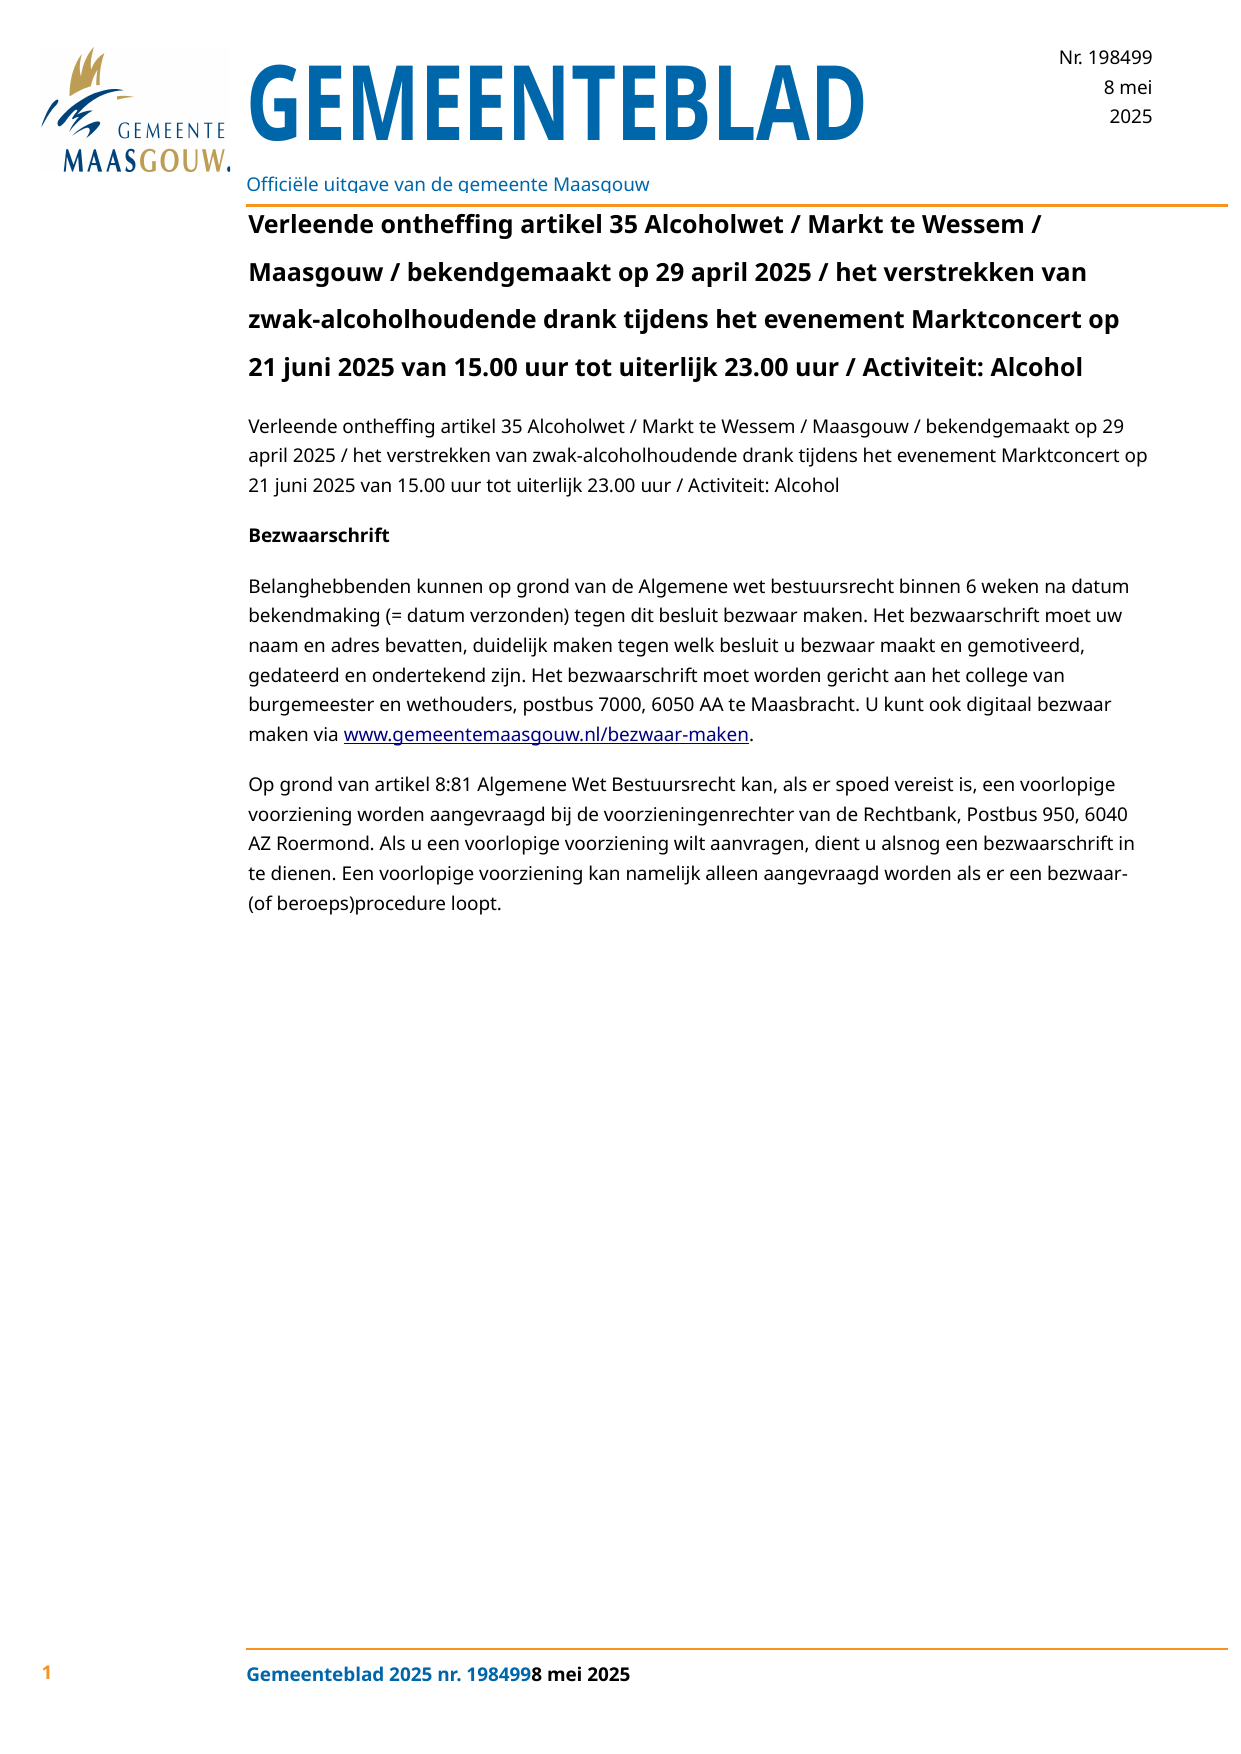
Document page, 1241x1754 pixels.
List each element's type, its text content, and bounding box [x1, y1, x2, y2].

text Verleende ontheffing artikel 35 Alcoholwet / Markt te Wessem / Maasgouw / bekendgemaakt op 29 april 2025 / het verstrekken van zwak-alcoholhoudende drank tijdens het evenement Marktconcert op 21 juni 2025 van 15.00 uur tot uiterlijk 23.00 uur / Activiteit: Alcohol [248, 207, 1152, 384]
text Verleende ontheffing artikel 35 Alcoholwet / Markt te Wessem / Maasgouw / bekendgemaakt op 29 april 2025 / het verstrekken van zwak-alcoholhoudende drank tijdens het evenement Marktconcert op 21 juni 2025 van 15.00 uur tot uiterlijk 23.00 uur / Activiteit: Alcohol [248, 413, 1152, 498]
picture [41, 47, 231, 172]
text Op grond van artikel 8:81 Algemene Wet Bestuursrecht kan, als er spoed vereist is, een voorlopige voorziening worden aangevraagd bij de voorzieningenrechter van de Rechtbank, Postbus 950, 6040 AZ Roermond. Als u een voorlopige voorziening wilt aanvragen, dient u alsnog een bezwaarschrift in te dienen. Een voorlopige voorziening kan namelijk alleen aangevraagd worden als er een bezwaar- (of beroeps)procedure loopt. [248, 771, 1152, 916]
text Belanghebbenden kunnen op grond van de Algemene wet bestuursrecht binnen 6 weken na datum bekendmaking (= datum verzonden) tegen dit besluit bezwaar maken. Het bezwaarschrift moet uw naam en adres bevatten, duidelijk maken tegen welk besluit u bezwaar maakt en gemotiveerd, gedateerd en ondertekend zijn. Het bezwaarschrift moet worden gericht aan het college van burgemeester en wethouders, postbus 7000, 6050 AA te Maasbracht. U kunt ook digitaal bezwaar maken via www.gemeentemaasgouw.nl/bezwaar-maken. [248, 573, 1152, 747]
text Bezwaarschrift [248, 523, 1152, 548]
